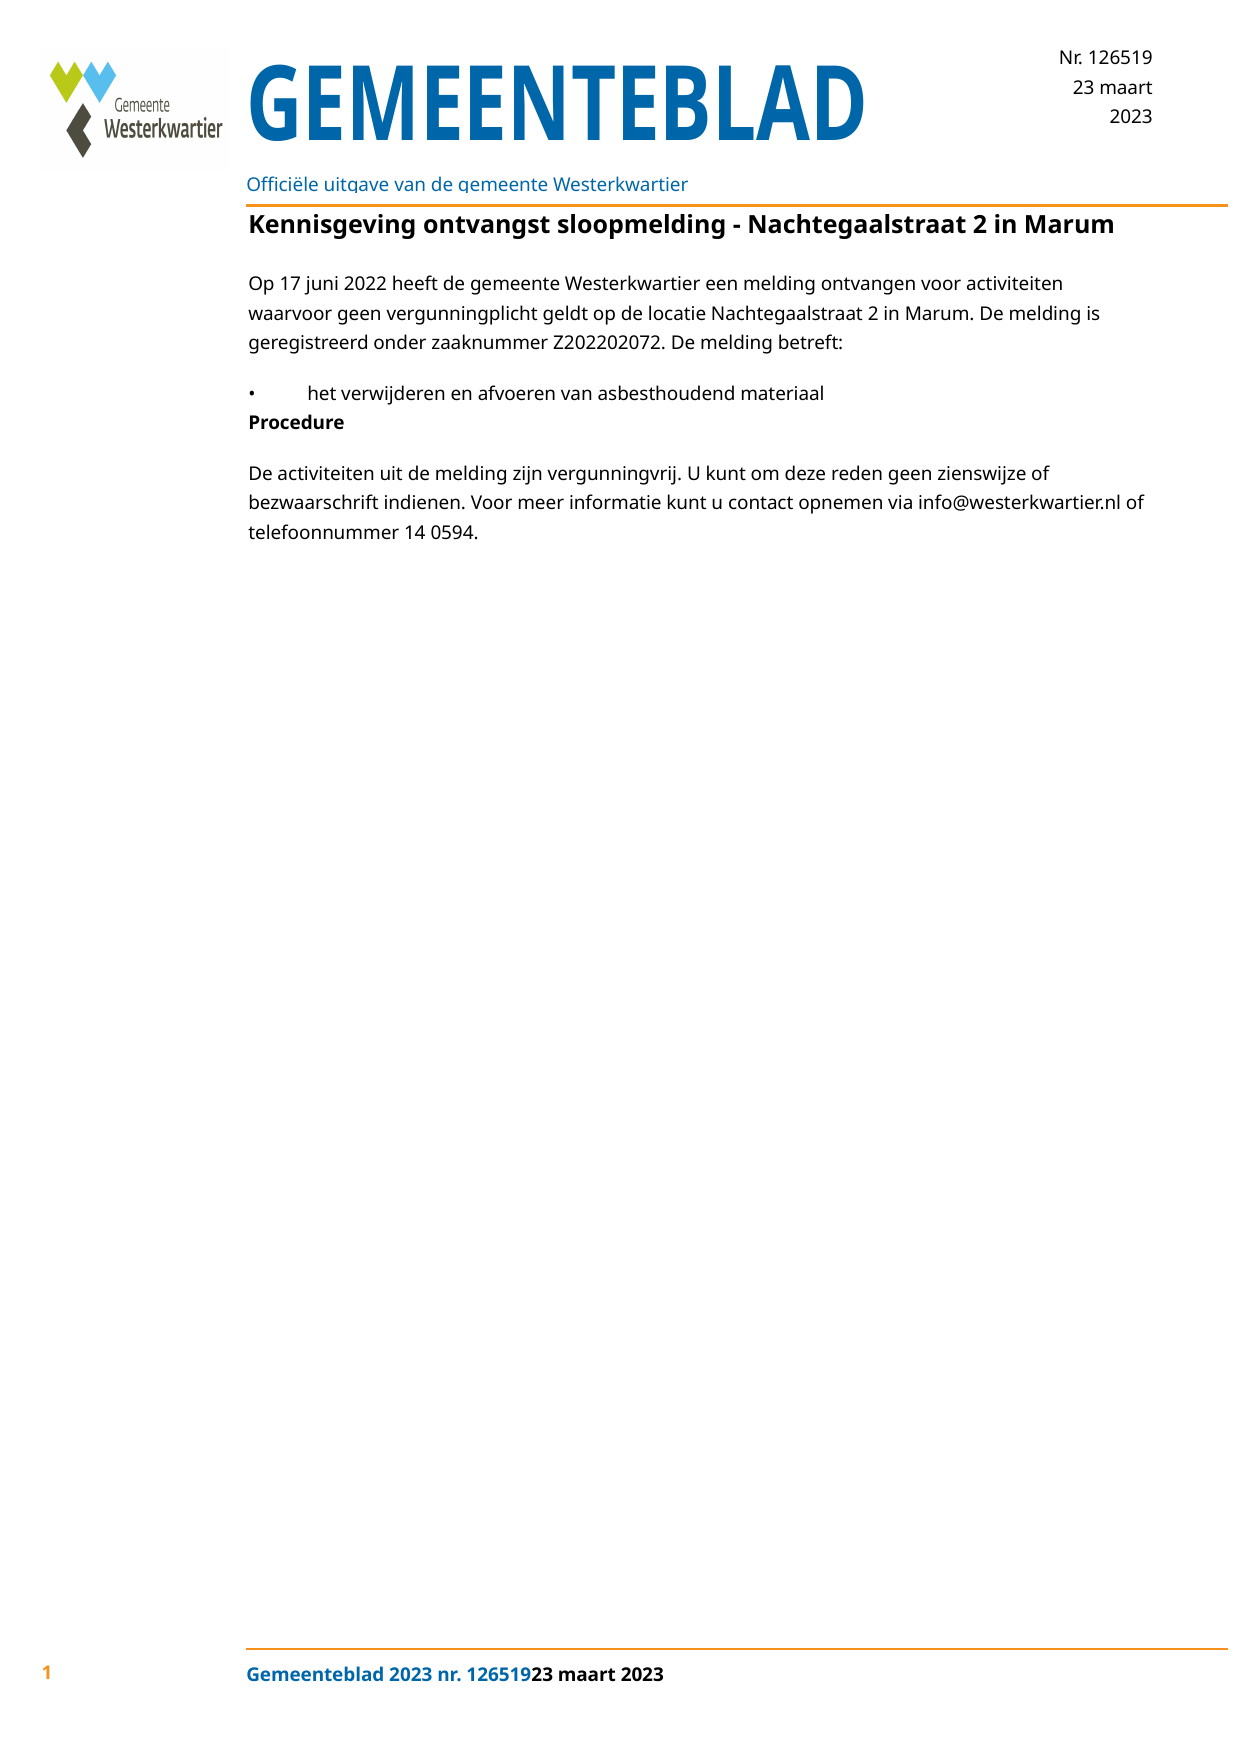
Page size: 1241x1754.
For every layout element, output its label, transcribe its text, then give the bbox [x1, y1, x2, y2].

text Op 17 juni 2022 heeft de gemeente Westerkwartier een melding ontvangen voor activiteiten waarvoor geen vergunningplicht geldt op de locatie Nachtegaalstraat 2 in Marum. De melding is geregistreerd onder zaaknummer Z202202072. De melding betreft: [248, 270, 1152, 355]
text Procedure [248, 409, 1152, 435]
text De activiteiten uit de melding zijn vergunningvrij. U kunt om deze reden geen zienswijze of bezwaarschrift indienen. Voor meer informatie kunt u contact opnemen via info@westerkwartier.nl of telefoonnummer 14 0594. [248, 460, 1152, 545]
picture [41, 47, 231, 172]
text Kennisgeving ontvangst sloopmelding - Nachtegaalstraat 2 in Marum [248, 207, 1152, 241]
list het verwijderen en afvoeren van asbesthoudend materiaal [248, 380, 1152, 406]
